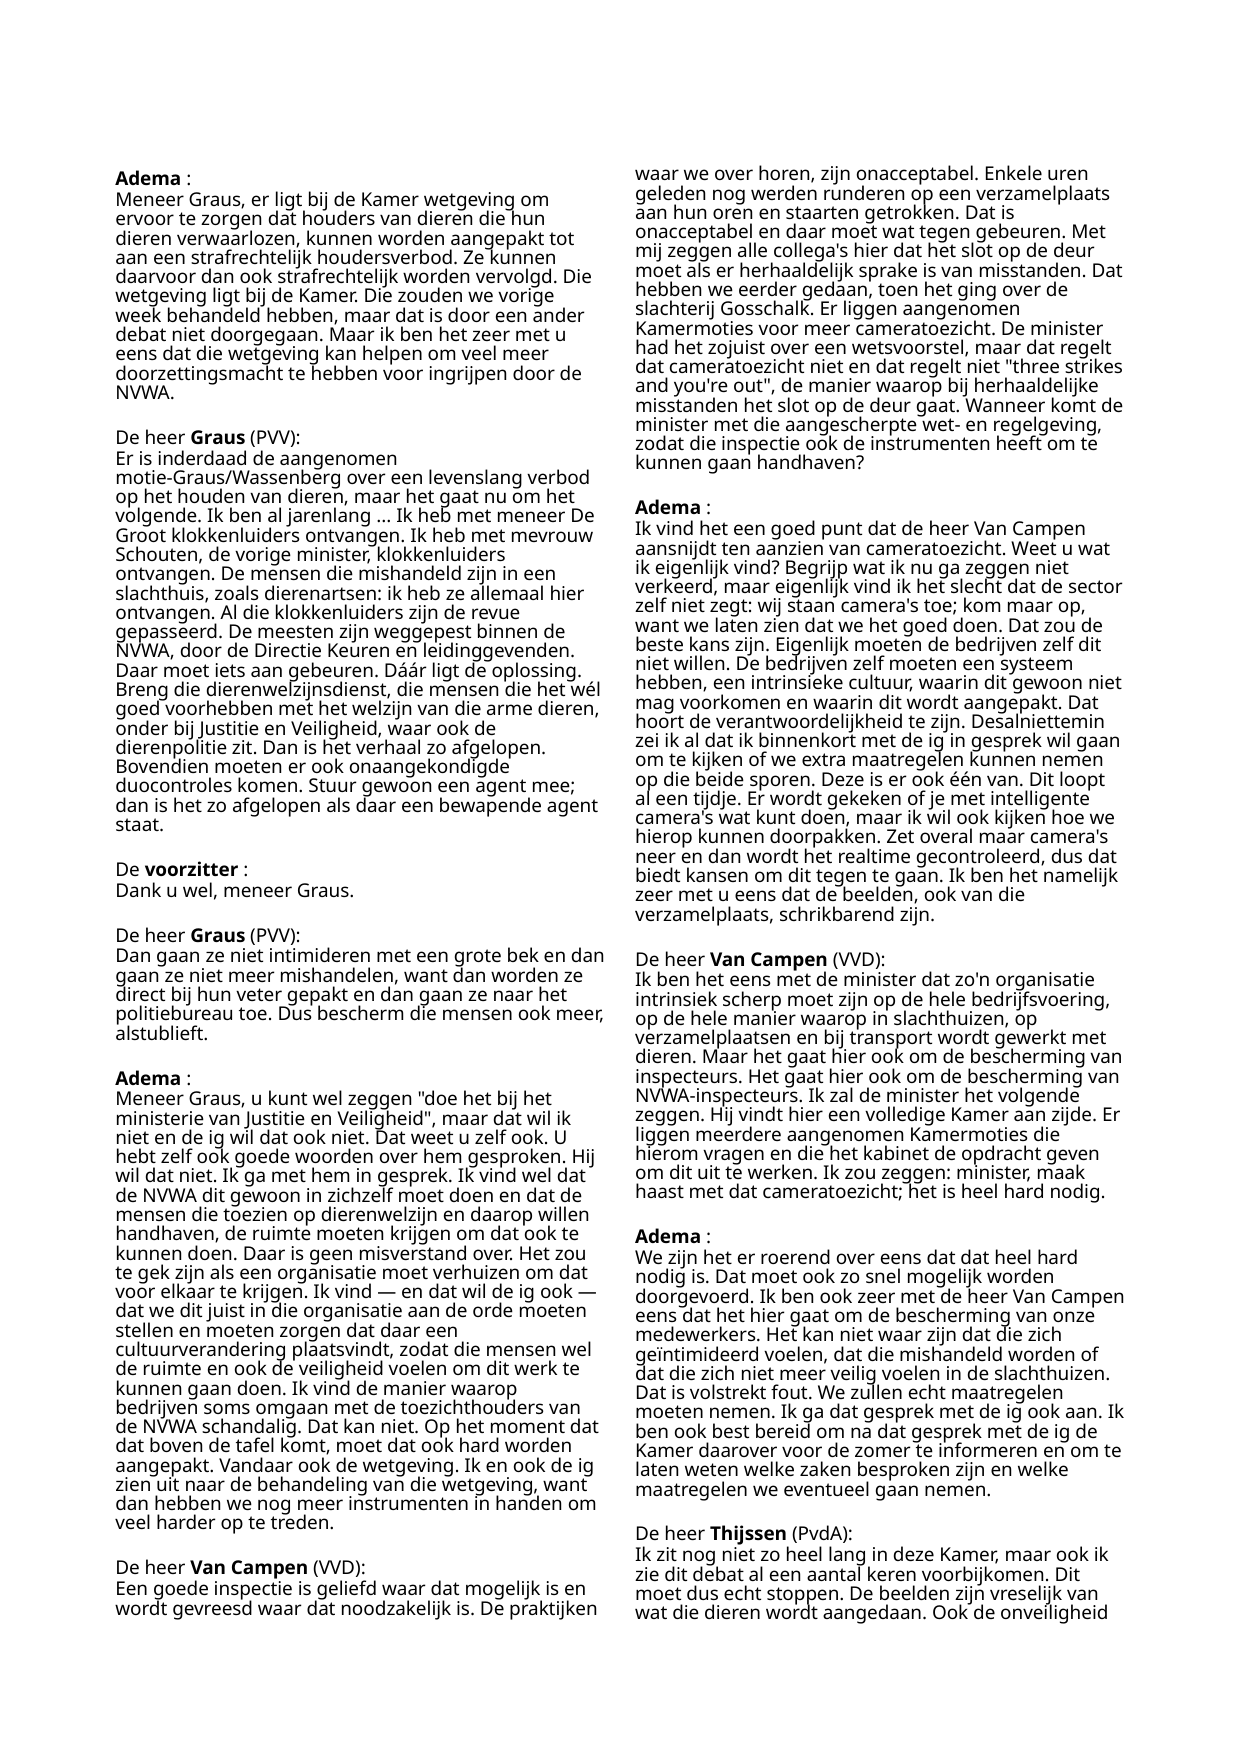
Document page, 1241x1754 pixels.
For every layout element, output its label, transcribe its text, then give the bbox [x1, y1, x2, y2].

text Dank u wel, meneer Graus. [115, 882, 605, 901]
text Dan gaan ze niet intimideren met een grote bek en dan gaan ze niet meer mishandelen, want dan worden ze direct bij hun veter gepakt en dan gaan ze naar het politiebureau toe. Dus bescherm die mensen ook meer, alstublieft. [115, 947, 605, 1044]
text Er is inderdaad de aangenomen motie-Graus/Wassenberg over een levenslang verbod op het houden van dieren, maar het gaat nu om het volgende. Ik ben al jarenlang ... Ik heb met meneer De Groot klokkenluiders ontvangen. Ik heb met mevrouw Schouten, de vorige minister, klokkenluiders ontvangen. De mensen die mishandeld zijn in een slachthuis, zoals dierenartsen: ik heb ze allemaal hier ontvangen. Al die klokkenluiders zijn de revue gepasseerd. De meesten zijn weggepest binnen de NVWA, door de Directie Keuren en leidinggevenden. Daar moet iets aan gebeuren. Dáár ligt de oplossing. Breng die dierenwelzijnsdienst, die mensen die het wél goed voorhebben met het welzijn van die arme dieren, onder bij Justitie en Veiligheid, waar ook de dierenpolitie zit. Dan is het verhaal zo afgelopen. Bovendien moeten er ook onaangekondigde duocontroles komen. Stuur gewoon een agent mee; dan is het zo afgelopen als daar een bewapende agent staat. [115, 450, 605, 835]
text Adema : [635, 1223, 1125, 1249]
text Een goede inspectie is geliefd waar dat mogelijk is en wordt gevreesd waar dat noodzakelijk is. De praktijken [115, 1580, 605, 1619]
text waar we over horen, zijn onacceptabel. Enkele uren geleden nog werden runderen op een verzamelplaats aan hun oren en staarten getrokken. Dat is onacceptabel en daar moet wat tegen gebeuren. Met mij zeggen alle collega's hier dat het slot op de deur moet als er herhaaldelijk sprake is van misstanden. Dat hebben we eerder gedaan, toen het ging over de slachterij Gosschalk. Er liggen aangenomen Kamermoties voor meer cameratoezicht. De minister had het zojuist over een wetsvoorstel, maar dat regelt dat cameratoezicht niet en dat regelt niet "three strikes and you're out", de manier waarop bij herhaaldelijke misstanden het slot op de deur gaat. Wanneer komt de minister met die aangescherpte wet- en regelgeving, zodat die inspectie ook de instrumenten heeft om te kunnen gaan handhaven? [635, 165, 1125, 474]
text Meneer Graus, u kunt wel zeggen "doe het bij het ministerie van Justitie en Veiligheid", maar dat wil ik niet en de ig wil dat ook niet. Dat weet u zelf ook. U hebt zelf ook goede woorden over hem gesproken. Hij wil dat niet. Ik ga met hem in gesprek. Ik vind wel dat de NVWA dit gewoon in zichzelf moet doen en dat de mensen die toezien op dierenwelzijn en daarop willen handhaven, de ruimte moeten krijgen om dat ook te kunnen doen. Daar is geen misverstand over. Het zou te gek zijn als een organisatie moet verhuizen om dat voor elkaar te krijgen. Ik vind — en dat wil de ig ook — dat we dit juist in die organisatie aan de orde moeten stellen en moeten zorgen dat daar een cultuurverandering plaatsvindt, zodat die mensen wel de ruimte en ook de veiligheid voelen om dit werk te kunnen gaan doen. Ik vind de manier waarop bedrijven soms omgaan met de toezichthouders van de NVWA schandalig. Dat kan niet. Op het moment dat dat boven de tafel komt, moet dat ook hard worden aangepakt. Vandaar ook de wetgeving. Ik en ook de ig zien uit naar de behandeling van die wetgeving, want dan hebben we nog meer instrumenten in handen om veel harder op te treden. [115, 1090, 605, 1534]
text Ik vind het een goed punt dat de heer Van Campen aansnijdt ten aanzien van cameratoezicht. Weet u wat ik eigenlijk vind? Begrijp wat ik nu ga zeggen niet verkeerd, maar eigenlijk vind ik het slecht dat de sector zelf niet zegt: wij staan camera's toe; kom maar op, want we laten zien dat we het goed doen. Dat zou de beste kans zijn. Eigenlijk moeten de bedrijven zelf dit niet willen. De bedrijven zelf moeten een systeem hebben, een intrinsieke cultuur, waarin dit gewoon niet mag voorkomen en waarin dit wordt aangepakt. Dat hoort de verantwoordelijkheid te zijn. Desalniettemin zei ik al dat ik binnenkort met de ig in gesprek wil gaan om te kijken of we extra maatregelen kunnen nemen op die beide sporen. Deze is er ook één van. Dit loopt al een tijdje. Er wordt gekeken of je met intelligente camera's wat kunt doen, maar ik wil ook kijken hoe we hierop kunnen doorpakken. Zet overal maar camera's neer en dan wordt het realtime gecontroleerd, dus dat biedt kansen om dit tegen te gaan. Ik ben het namelijk zeer met u eens dat de beelden, ook van die verzamelplaats, schrikbarend zijn. [635, 520, 1125, 925]
text De heer Graus (PVV): [115, 922, 605, 947]
text Meneer Graus, er ligt bij de Kamer wetgeving om ervoor te zorgen dat houders van dieren die hun dieren verwaarlozen, kunnen worden aangepakt tot aan een strafrechtelijk houdersverbod. Ze kunnen daarvoor dan ook strafrechtelijk worden vervolgd. Die wetgeving ligt bij de Kamer. Die zouden we vorige week behandeld hebben, maar dat is door een ander debat niet doorgegaan. Maar ik ben het zeer met u eens dat die wetgeving kan helpen om veel meer doorzettingsmacht te hebben voor ingrijpen door de NVWA. [115, 191, 605, 403]
text De heer Thijssen (PvdA): [635, 1521, 1125, 1546]
text De heer Van Campen (VVD): [115, 1554, 605, 1580]
text De heer Graus (PVV): [115, 424, 605, 450]
text Adema : [115, 165, 605, 191]
text Adema : [115, 1065, 605, 1090]
text De heer Van Campen (VVD): [635, 946, 1125, 971]
text Ik ben het eens met de minister dat zo'n organisatie intrinsiek scherp moet zijn op de hele bedrijfsvoering, op de hele manier waarop in slachthuizen, op verzamelplaatsen en bij transport wordt gewerkt met dieren. Maar het gaat hier ook om de bescherming van inspecteurs. Het gaat hier ook om de bescherming van NVWA-inspecteurs. Ik zal de minister het volgende zeggen. Hij vindt hier een volledige Kamer aan zijde. Er liggen meerdere aangenomen Kamermoties die hierom vragen en die het kabinet de opdracht geven om dit uit te werken. Ik zou zeggen: minister, maak haast met dat cameratoezicht; het is heel hard nodig. [635, 971, 1125, 1203]
text Adema : [635, 494, 1125, 520]
text We zijn het er roerend over eens dat dat heel hard nodig is. Dat moet ook zo snel mogelijk worden doorgevoerd. Ik ben ook zeer met de heer Van Campen eens dat het hier gaat om de bescherming van onze medewerkers. Het kan niet waar zijn dat die zich geïntimideerd voelen, dat die mishandeld worden of dat die zich niet meer veilig voelen in de slachthuizen. Dat is volstrekt fout. We zullen echt maatregelen moeten nemen. Ik ga dat gesprek met de ig ook aan. Ik ben ook best bereid om na dat gesprek met de ig de Kamer daarover voor de zomer te informeren en om te laten weten welke zaken besproken zijn en welke maatregelen we eventueel gaan nemen. [635, 1249, 1125, 1500]
text De voorzitter : [115, 856, 605, 882]
text Ik zit nog niet zo heel lang in deze Kamer, maar ook ik zie dit debat al een aantal keren voorbijkomen. Dit moet dus echt stoppen. De beelden zijn vreselijk van wat die dieren wordt aangedaan. Ook de onveiligheid [635, 1546, 1125, 1623]
